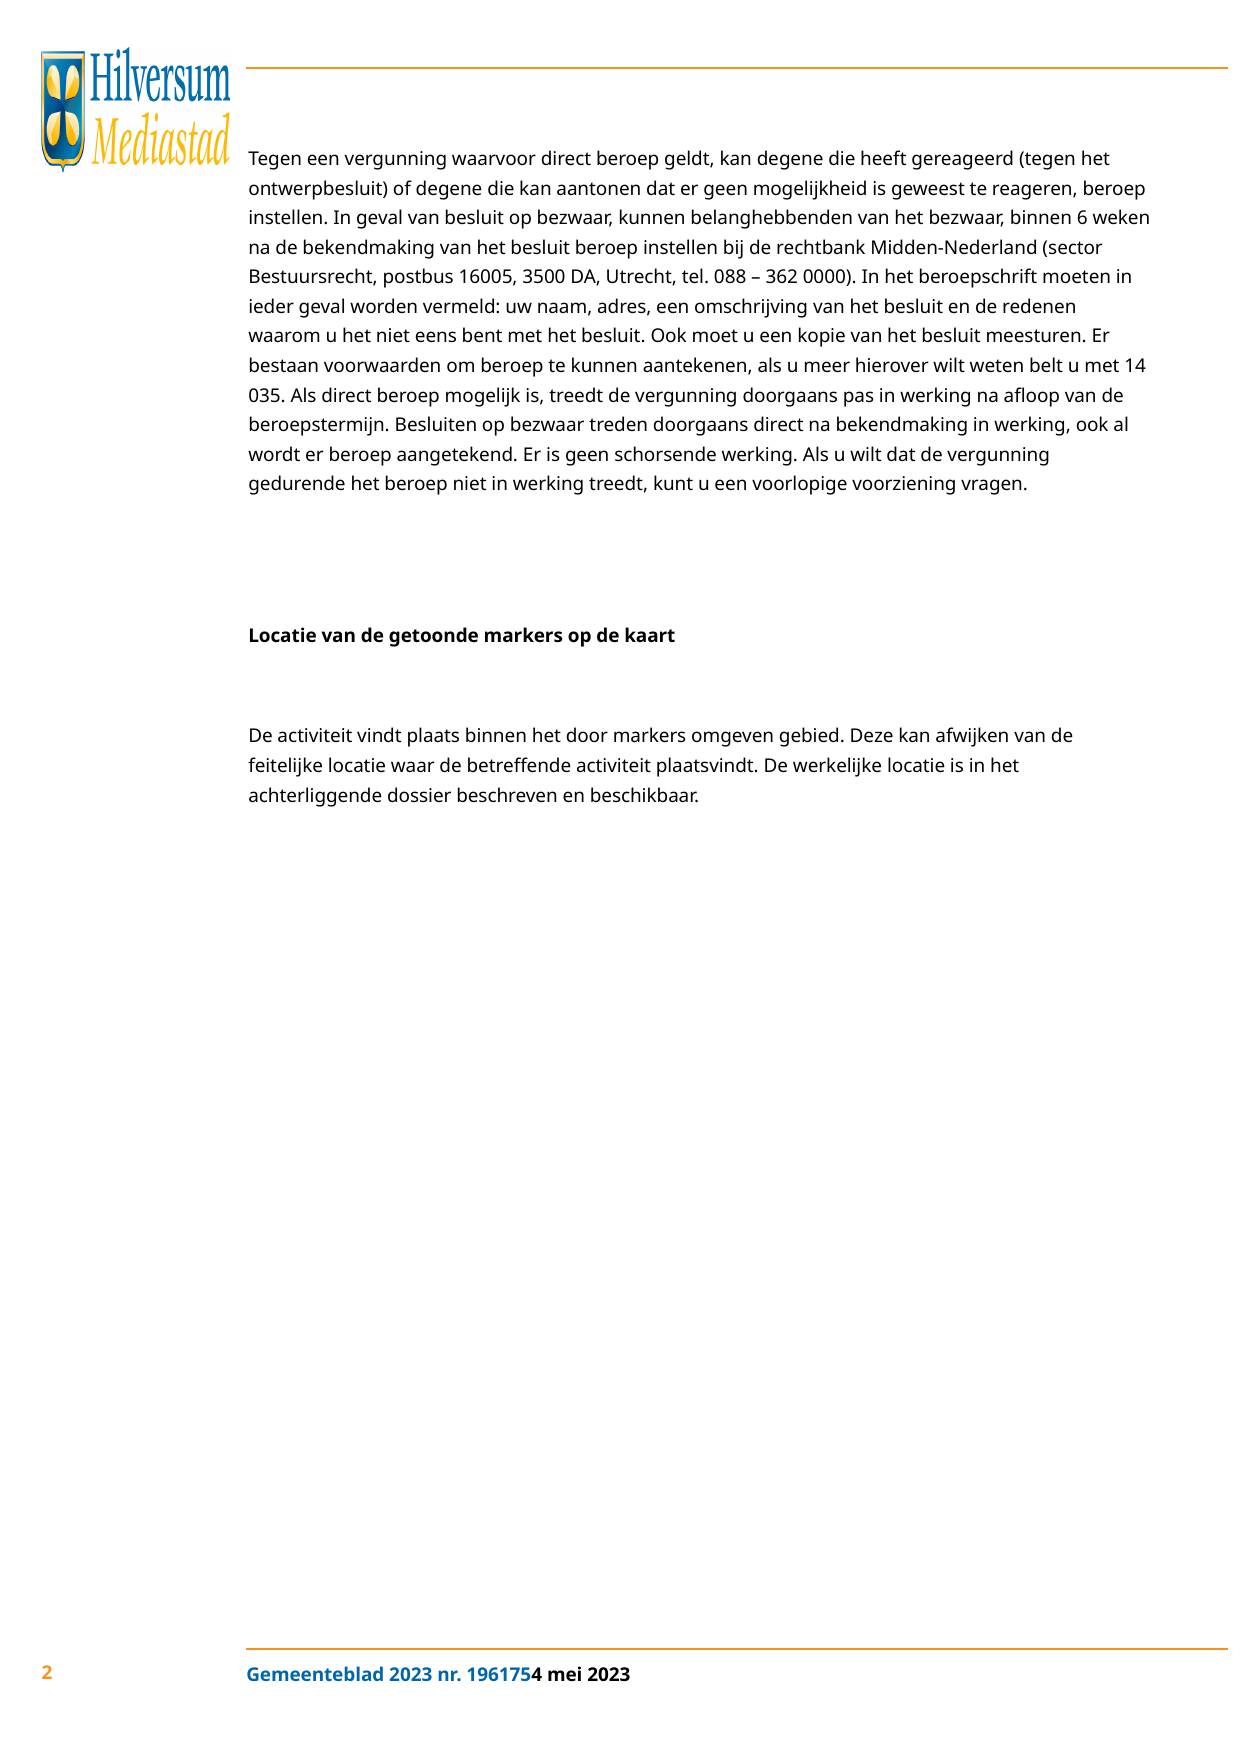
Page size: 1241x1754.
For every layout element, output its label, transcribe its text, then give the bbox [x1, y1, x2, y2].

text Locatie van de getoonde markers op de kaart [248, 622, 1152, 648]
text Tegen een vergunning waarvoor direct beroep geldt, kan degene die heeft gereageerd (tegen het ontwerpbesluit) of degene die kan aantonen dat er geen mogelijkheid is geweest te reageren, beroep instellen. In geval van besluit op bezwaar, kunnen belanghebbenden van het bezwaar, binnen 6 weken na de bekendmaking van het besluit beroep instellen bij de rechtbank Midden-Nederland (sector Bestuursrecht, postbus 16005, 3500 DA, Utrecht, tel. 088 – 362 0000). In het beroepschrift moeten in ieder geval worden vermeld: uw naam, adres, een omschrijving van het besluit en de redenen waarom u het niet eens bent met het besluit. Ook moet u een kopie van het besluit meesturen. Er bestaan voorwaarden om beroep te kunnen aantekenen, als u meer hierover wilt weten belt u met 14 035. Als direct beroep mogelijk is, treedt de vergunning doorgaans pas in werking na afloop van de beroepstermijn. Besluiten op bezwaar treden doorgaans direct na bekendmaking in werking, ook al wordt er beroep aangetekend. Er is geen schorsende werking. Als u wilt dat de vergunning gedurende het beroep niet in werking treedt, kunt u een voorlopige voorziening vragen. [248, 145, 1152, 496]
text De activiteit vindt plaats binnen het door markers omgeven gebied. Deze kan afwijken van de feitelijke locatie waar de betreffende activiteit plaatsvindt. De werkelijke locatie is in het achterliggende dossier beschreven en beschikbaar. [248, 723, 1152, 808]
picture [41, 47, 231, 172]
